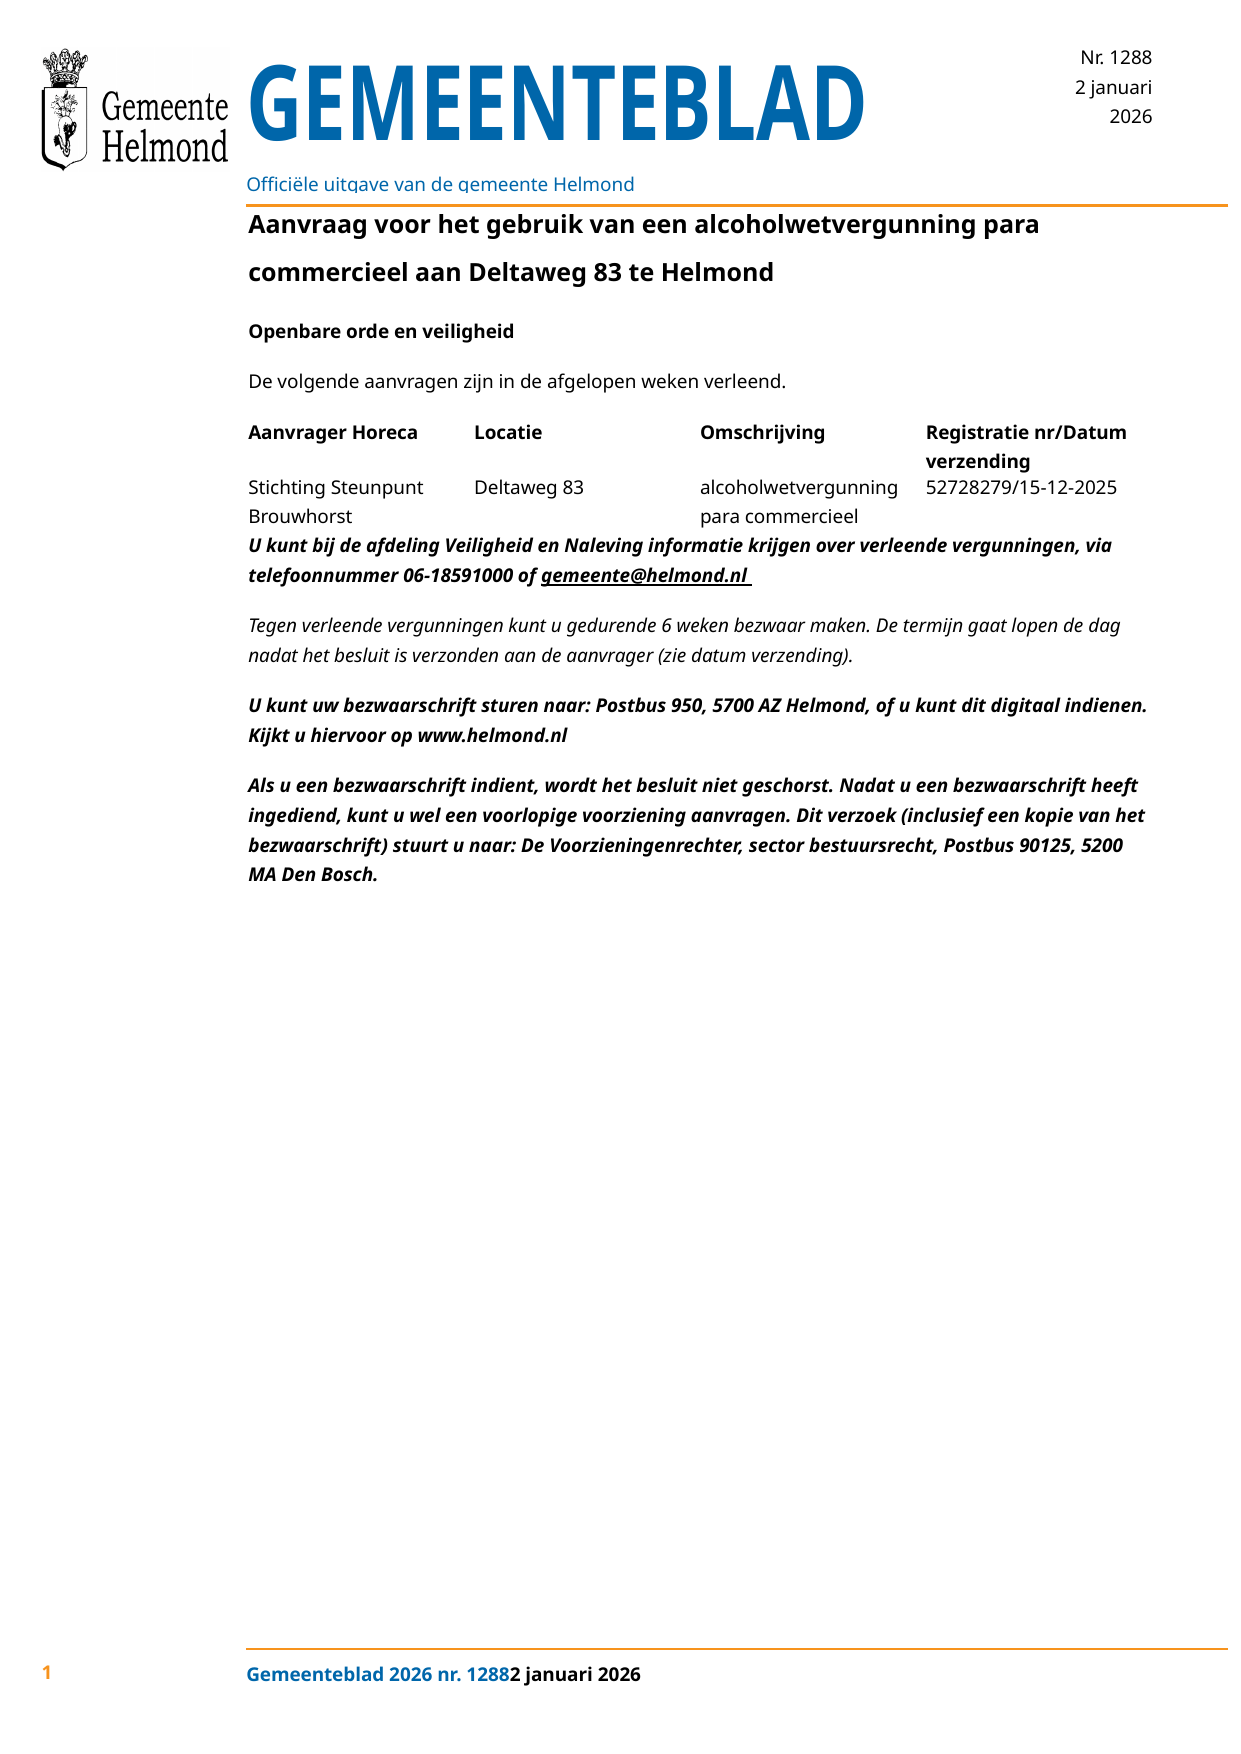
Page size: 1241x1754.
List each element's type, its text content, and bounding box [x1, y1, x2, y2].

table_header Omschrijving [700, 419, 926, 474]
text De volgende aanvragen zijn in de afgelopen weken verleend. [248, 368, 1152, 394]
text Openbare orde en veiligheid [248, 318, 1152, 344]
table_cell Deltaweg 83 [474, 474, 700, 529]
table_cell Stichting Steunpunt Brouwhorst [248, 474, 474, 529]
text U kunt uw bezwaarschrift sturen naar: Postbus 950, 5700 AZ Helmond, of u kunt dit digitaal indienen. Kijkt u hiervoor op www.helmond.nl [248, 693, 1152, 748]
text Aanvraag voor het gebruik van een alcoholwetvergunning para commercieel aan Deltaweg 83 te Helmond [248, 207, 1152, 288]
table_cell alcoholwetvergunning para commercieel [700, 474, 926, 529]
table_cell 52728279/15-12-2025 [926, 474, 1152, 529]
table_header Registratie nr/Datum verzending [926, 419, 1152, 474]
text Als u een bezwaarschrift indient, wordt het besluit niet geschorst. Nadat u een bezwaarschrift heeft ingediend, kunt u wel een voorlopige voorziening aanvragen. Dit verzoek (inclusief een kopie van het bezwaarschrift) stuurt u naar: De Voorzieningenrechter, sector bestuursrecht, Postbus 90125, 5200 MA Den Bosch. [248, 773, 1152, 887]
text U kunt bij de afdeling Veiligheid en Naleving informatie krijgen over verleende vergunningen, via telefoonnummer 06-18591000 of gemeente@helmond.nl [248, 533, 1152, 588]
table_header Locatie [474, 419, 700, 474]
table_header Aanvrager Horeca [248, 419, 474, 474]
picture [41, 47, 231, 172]
text Tegen verleende vergunningen kunt u gedurende 6 weken bezwaar maken. De termijn gaat lopen de dag nadat het besluit is verzonden aan de aanvrager (zie datum verzending). [248, 613, 1152, 668]
